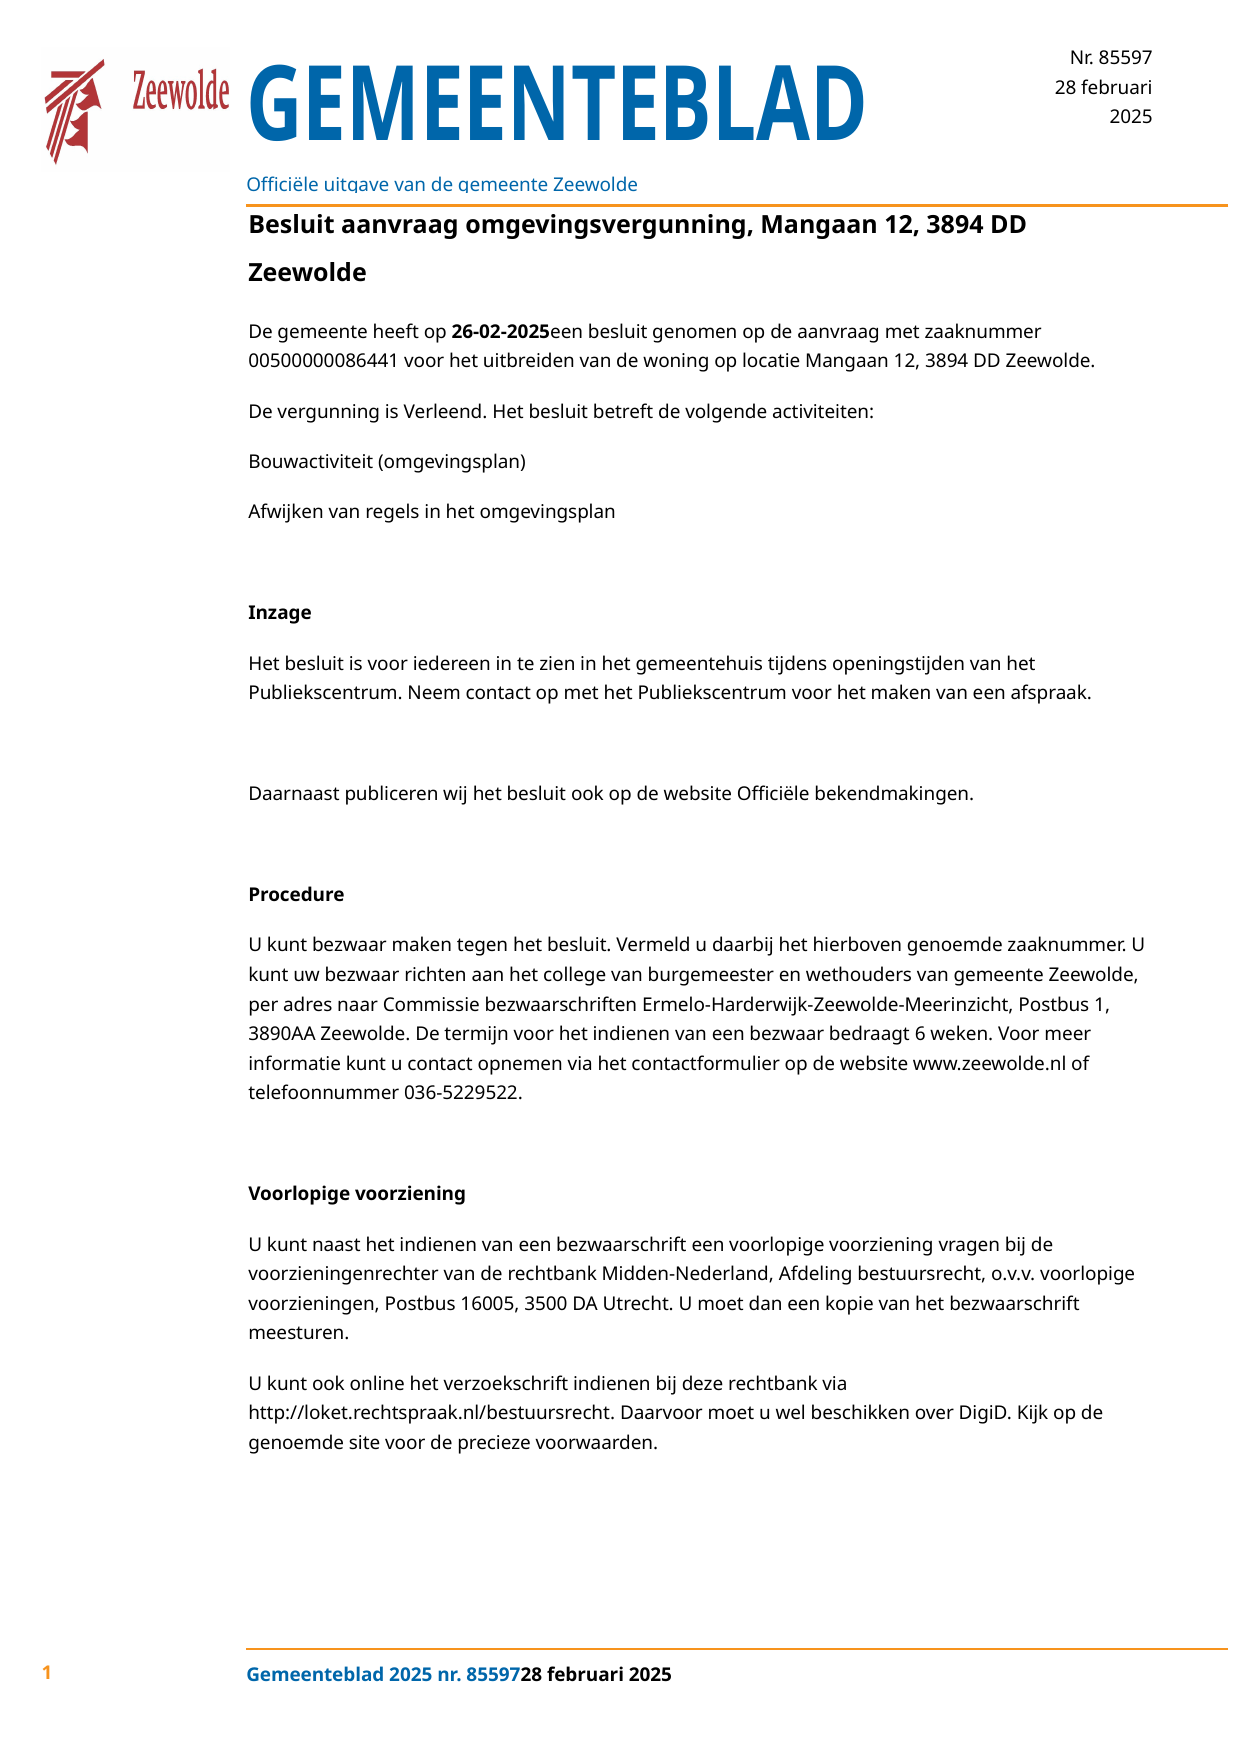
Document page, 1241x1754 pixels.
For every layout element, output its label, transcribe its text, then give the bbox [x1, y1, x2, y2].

text Het besluit is voor iedereen in te zien in het gemeentehuis tijdens openingstijden van het Publiekscentrum. Neem contact op met het Publiekscentrum voor het maken van een afspraak. [248, 650, 1152, 705]
picture [41, 47, 231, 172]
text De vergunning is Verleend. Het besluit betreft de volgende activiteiten: [248, 398, 1152, 424]
text Bouwactiviteit (omgevingsplan) [248, 448, 1152, 474]
text Daarnaast publiceren wij het besluit ook op de website Officiële bekendmakingen. [248, 780, 1152, 806]
text Afwijken van regels in het omgevingsplan [248, 499, 1152, 524]
text Voorlopige voorziening [248, 1180, 1152, 1206]
text U kunt ook online het verzoekschrift indienen bij deze rechtbank via http://loket.rechtspraak.nl/bestuursrecht. Daarvoor moet u wel beschikken over DigiD. Kijk op de genoemde site voor de precieze voorwaarden. [248, 1370, 1152, 1455]
text De gemeente heeft op 26-02-2025een besluit genomen op de aanvraag met zaaknummer 00500000086441 voor het uitbreiden van de woning op locatie Mangaan 12, 3894 DD Zeewolde. [248, 318, 1152, 373]
text U kunt naast het indienen van een bezwaarschrift een voorlopige voorziening vragen bij de voorzieningenrechter van de rechtbank Midden-Nederland, Afdeling bestuursrecht, o.v.v. voorlopige voorzieningen, Postbus 16005, 3500 DA Utrecht. U moet dan een kopie van het bezwaarschrift meesturen. [248, 1231, 1152, 1345]
text Inzage [248, 599, 1152, 625]
text U kunt bezwaar maken tegen het besluit. Vermeld u daarbij het hierboven genoemde zaaknummer. U kunt uw bezwaar richten aan het college van burgemeester en wethouders van gemeente Zeewolde, per adres naar Commissie bezwaarschriften Ermelo-Harderwijk-Zeewolde-Meerinzicht, Postbus 1, 3890AA Zeewolde. De termijn voor het indienen van een bezwaar bedraagt 6 weken. Voor meer informatie kunt u contact opnemen via het contactformulier op de website www.zeewolde.nl of telefoonnummer 036-5229522. [248, 932, 1152, 1105]
text Besluit aanvraag omgevingsvergunning, Mangaan 12, 3894 DD Zeewolde [248, 207, 1152, 288]
text Procedure [248, 881, 1152, 907]
